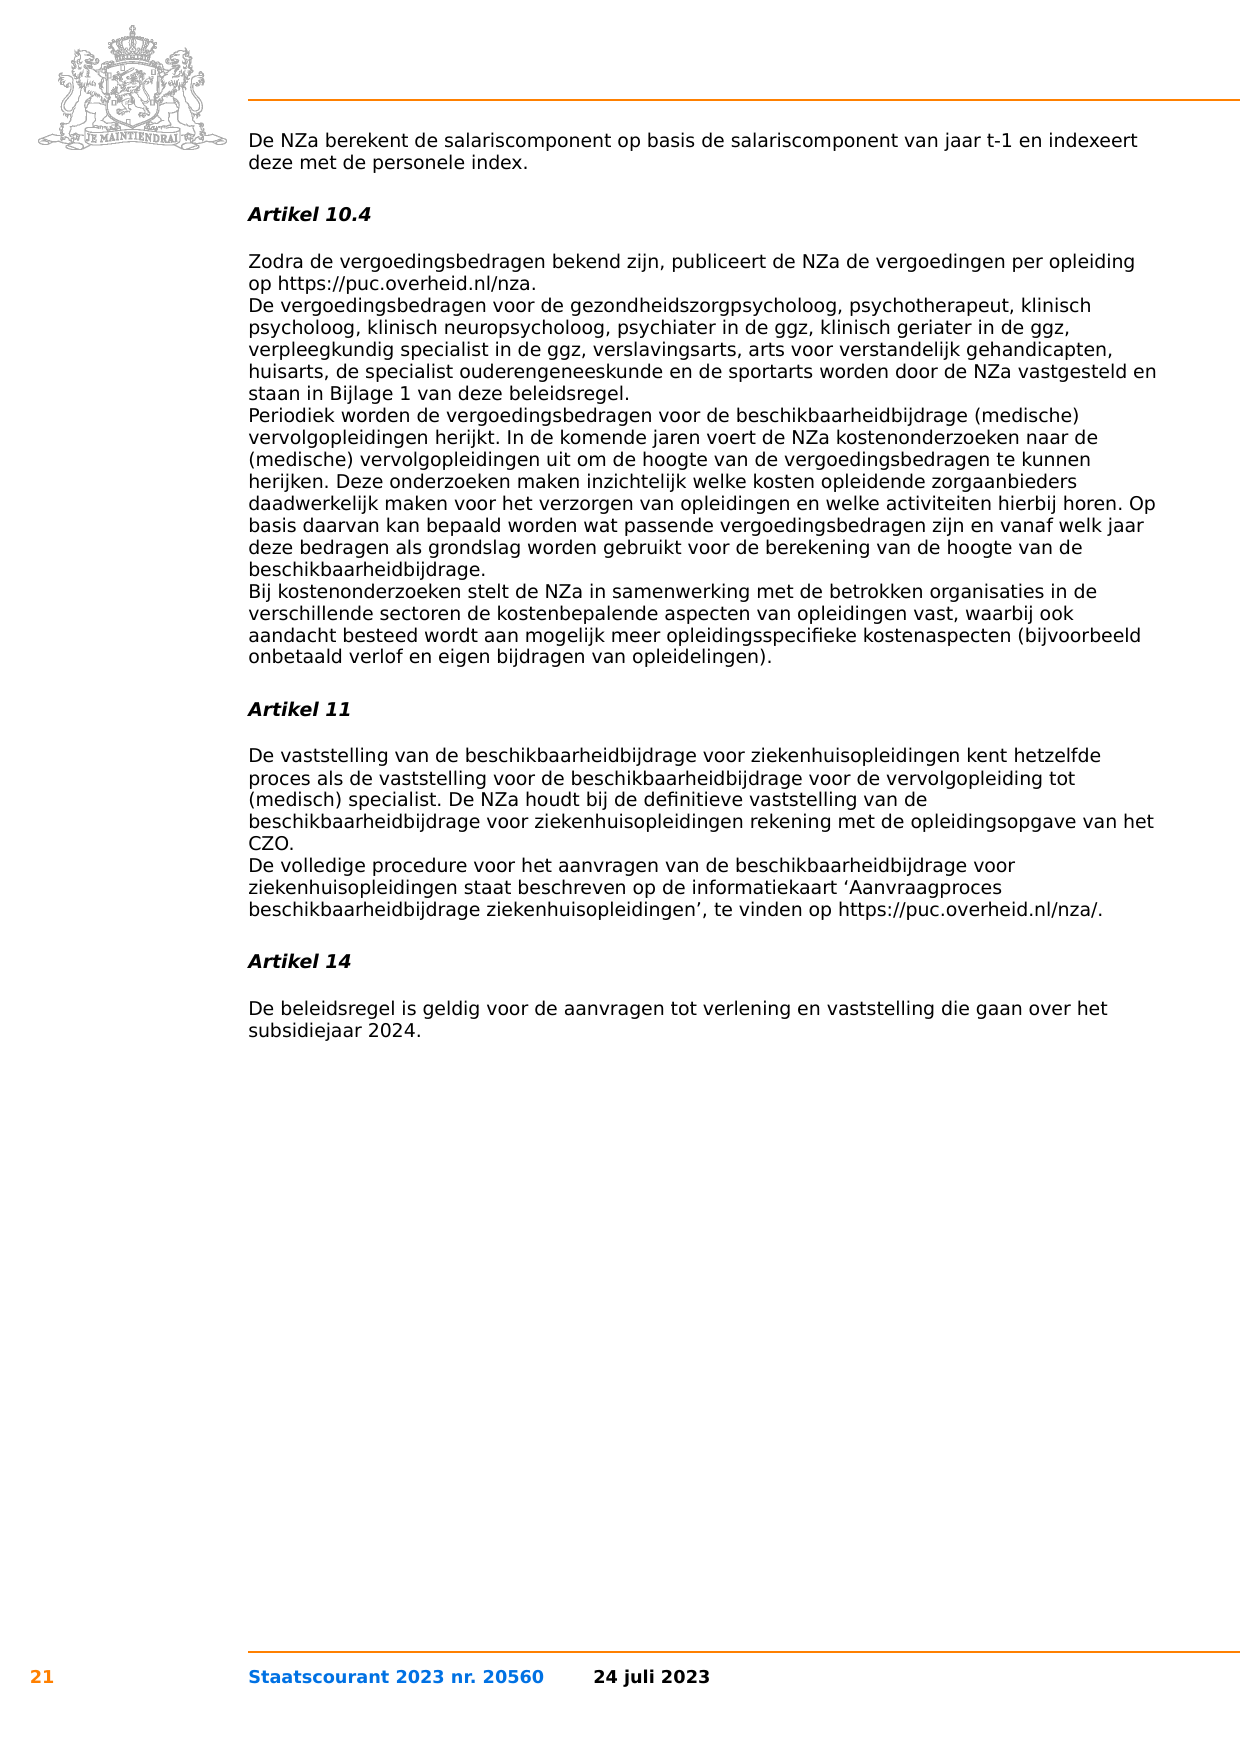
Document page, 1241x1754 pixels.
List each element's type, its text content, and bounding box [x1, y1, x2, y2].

subtitle Artikel 14 [248, 951, 1163, 973]
subtitle Artikel 10.4 [248, 204, 1163, 226]
text De NZa berekent de salariscomponent op basis de salariscomponent van jaar t-1 en indexeert deze met de personele index. [248, 130, 1163, 174]
subtitle Artikel 11 [248, 698, 1163, 720]
text Zodra de vergoedingsbedragen bekend zijn, publiceert de NZa de vergoedingen per opleiding op https://puc.overheid.nl/nza. [248, 251, 1163, 295]
text De volledige procedure voor het aanvragen van de beschikbaarheidbijdrage voor ziekenhuisopleidingen staat beschreven op de informatiekaart ‘Aanvraagproces beschikbaarheidbijdrage ziekenhuisopleidingen’, te vinden op https://puc.overheid.nl/nza/. [248, 855, 1163, 921]
text Periodiek worden de vergoedingsbedragen voor de beschikbaarheidbijdrage (medische) vervolgopleidingen herijkt. In de komende jaren voert de NZa kostenonderzoeken naar de (medische) vervolgopleidingen uit om de hoogte van de vergoedingsbedragen te kunnen herijken. Deze onderzoeken maken inzichtelijk welke kosten opleidende zorgaanbieders daadwerkelijk maken voor het verzorgen van opleidingen en welke activiteiten hierbij horen. Op basis daarvan kan bepaald worden wat passende vergoedingsbedragen zijn en vanaf welk jaar deze bedragen als grondslag worden gebruikt voor de berekening van de hoogte van de beschikbaarheidbijdrage. [248, 405, 1163, 581]
text De vaststelling van de beschikbaarheidbijdrage voor ziekenhuisopleidingen kent hetzelfde proces als de vaststelling voor de beschikbaarheidbijdrage voor de vervolgopleiding tot (medisch) specialist. De NZa houdt bij de definitieve vaststelling van de beschikbaarheidbijdrage voor ziekenhuisopleidingen rekening met de opleidingsopgave van het CZO. [248, 745, 1163, 855]
text De vergoedingsbedragen voor de gezondheidszorgpsycholoog, psychotherapeut, klinisch psycholoog, klinisch neuropsycholoog, psychiater in de ggz, klinisch geriater in de ggz, verpleegkundig specialist in de ggz, verslavingsarts, arts voor verstandelijk gehandicapten, huisarts, de specialist ouderengeneeskunde en de sportarts worden door de NZa vastgesteld en staan in Bijlage 1 van deze beleidsregel. [248, 295, 1163, 405]
text De beleidsregel is geldig voor de aanvragen tot verlening en vaststelling die gaan over het subsidiejaar 2024. [248, 998, 1163, 1042]
text Bij kostenonderzoeken stelt de NZa in samenwerking met de betrokken organisaties in de verschillende sectoren de kostenbepalende aspecten van opleidingen vast, waarbij ook aandacht besteed wordt aan mogelijk meer opleidingsspecifieke kostenaspecten (bijvoorbeeld onbetaald verlof en eigen bijdragen van opleidelingen). [248, 581, 1163, 668]
picture [38, 25, 227, 150]
